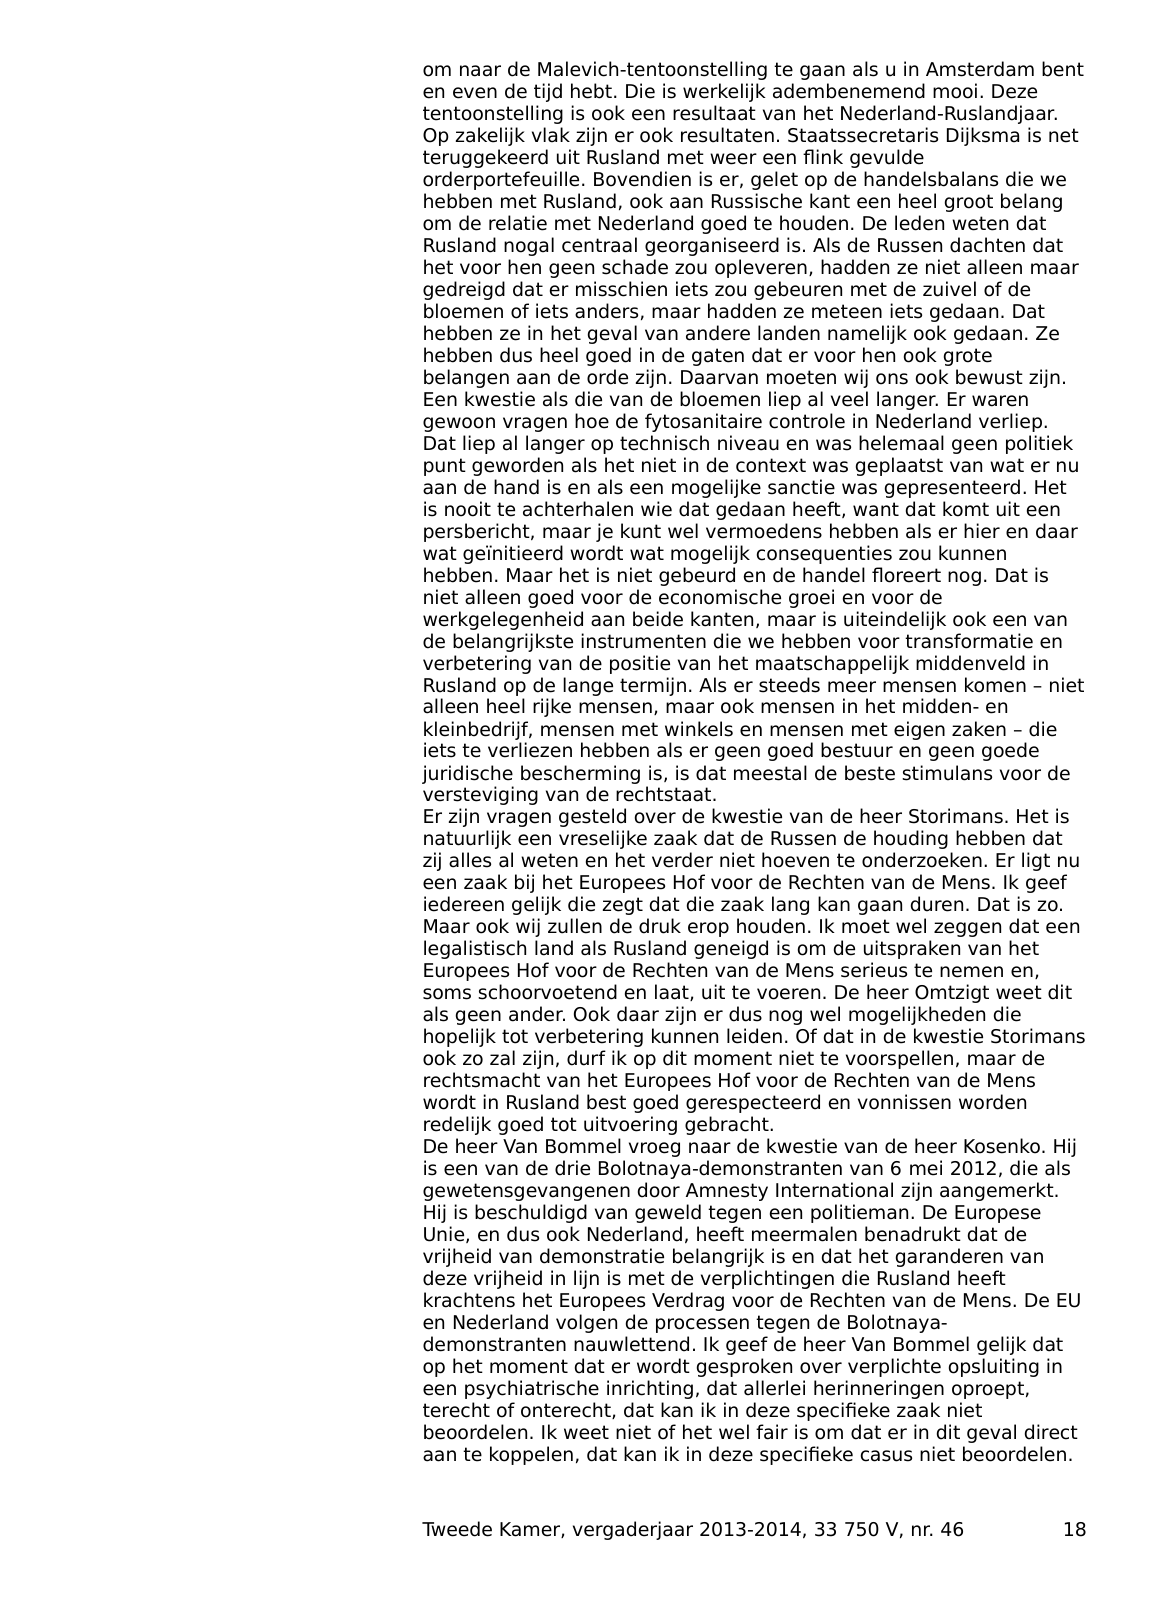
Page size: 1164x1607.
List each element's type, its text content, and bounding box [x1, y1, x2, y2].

text Er zijn vragen gesteld over de kwestie van de heer Storimans. Het is natuurlijk een vreselijke zaak dat de Russen de houding hebben dat zij alles al weten en het verder niet hoeven te onderzoeken. Er ligt nu een zaak bij het Europees Hof voor de Rechten van de Mens. Ik geef iedereen gelijk die zegt dat die zaak lang kan gaan duren. Dat is zo. Maar ook wij zullen de druk erop houden. Ik moet wel zeggen dat een legalistisch land als Rusland geneigd is om de uitspraken van het Europees Hof voor de Rechten van de Mens serieus te nemen en, soms schoorvoetend en laat, uit te voeren. De heer Omtzigt weet dit als geen ander. Ook daar zijn er dus nog wel mogelijkheden die hopelijk tot verbetering kunnen leiden. Of dat in de kwestie Storimans ook zo zal zijn, durf ik op dit moment niet te voorspellen, maar de rechtsmacht van het Europees Hof voor de Rechten van de Mens wordt in Rusland best goed gerespecteerd en vonnissen worden redelijk goed tot uitvoering gebracht. [422, 806, 1087, 1136]
text om naar de Malevich-tentoonstelling te gaan als u in Amsterdam bent en even de tijd hebt. Die is werkelijk adembenemend mooi. Deze tentoonstelling is ook een resultaat van het Nederland-Ruslandjaar. [422, 59, 1087, 125]
text Op zakelijk vlak zijn er ook resultaten. Staatssecretaris Dijksma is net teruggekeerd uit Rusland met weer een flink gevulde orderportefeuille. Bovendien is er, gelet op de handelsbalans die we hebben met Rusland, ook aan Russische kant een heel groot belang om de relatie met Nederland goed te houden. De leden weten dat Rusland nogal centraal georganiseerd is. Als de Russen dachten dat het voor hen geen schade zou opleveren, hadden ze niet alleen maar gedreigd dat er misschien iets zou gebeuren met de zuivel of de bloemen of iets anders, maar hadden ze meteen iets gedaan. Dat hebben ze in het geval van andere landen namelijk ook gedaan. Ze hebben dus heel goed in de gaten dat er voor hen ook grote belangen aan de orde zijn. Daarvan moeten wij ons ook bewust zijn. [422, 125, 1087, 389]
text Een kwestie als die van de bloemen liep al veel langer. Er waren gewoon vragen hoe de fytosanitaire controle in Nederland verliep. Dat liep al langer op technisch niveau en was helemaal geen politiek punt geworden als het niet in de context was geplaatst van wat er nu aan de hand is en als een mogelijke sanctie was gepresenteerd. Het is nooit te achterhalen wie dat gedaan heeft, want dat komt uit een persbericht, maar je kunt wel vermoedens hebben als er hier en daar wat geïnitieerd wordt wat mogelijk consequenties zou kunnen hebben. Maar het is niet gebeurd en de handel floreert nog. Dat is niet alleen goed voor de economische groei en voor de werkgelegenheid aan beide kanten, maar is uiteindelijk ook een van de belangrijkste instrumenten die we hebben voor transformatie en verbetering van de positie van het maatschappelijk middenveld in Rusland op de lange termijn. Als er steeds meer mensen komen – niet alleen heel rijke mensen, maar ook mensen in het midden- en kleinbedrijf, mensen met winkels en mensen met eigen zaken – die iets te verliezen hebben als er geen goed bestuur en geen goede juridische bescherming is, is dat meestal de beste stimulans voor de versteviging van de rechtstaat. [422, 389, 1087, 806]
text De heer Van Bommel vroeg naar de kwestie van de heer Kosenko. Hij is een van de drie Bolotnaya-demonstranten van 6 mei 2012, die als gewetensgevangenen door Amnesty International zijn aangemerkt. Hij is beschuldigd van geweld tegen een politieman. De Europese Unie, en dus ook Nederland, heeft meermalen benadrukt dat de vrijheid van demonstratie belangrijk is en dat het garanderen van deze vrijheid in lijn is met de verplichtingen die Rusland heeft krachtens het Europees Verdrag voor de Rechten van de Mens. De EU en Nederland volgen de processen tegen de Bolotnaya-demonstranten nauwlettend. Ik geef de heer Van Bommel gelijk dat op het moment dat er wordt gesproken over verplichte opsluiting in een psychiatrische inrichting, dat allerlei herinneringen oproept, terecht of onterecht, dat kan ik in deze specifieke zaak niet beoordelen. Ik weet niet of het wel fair is om dat er in dit geval direct aan te koppelen, dat kan ik in deze specifieke casus niet beoordelen. [422, 1136, 1087, 1466]
